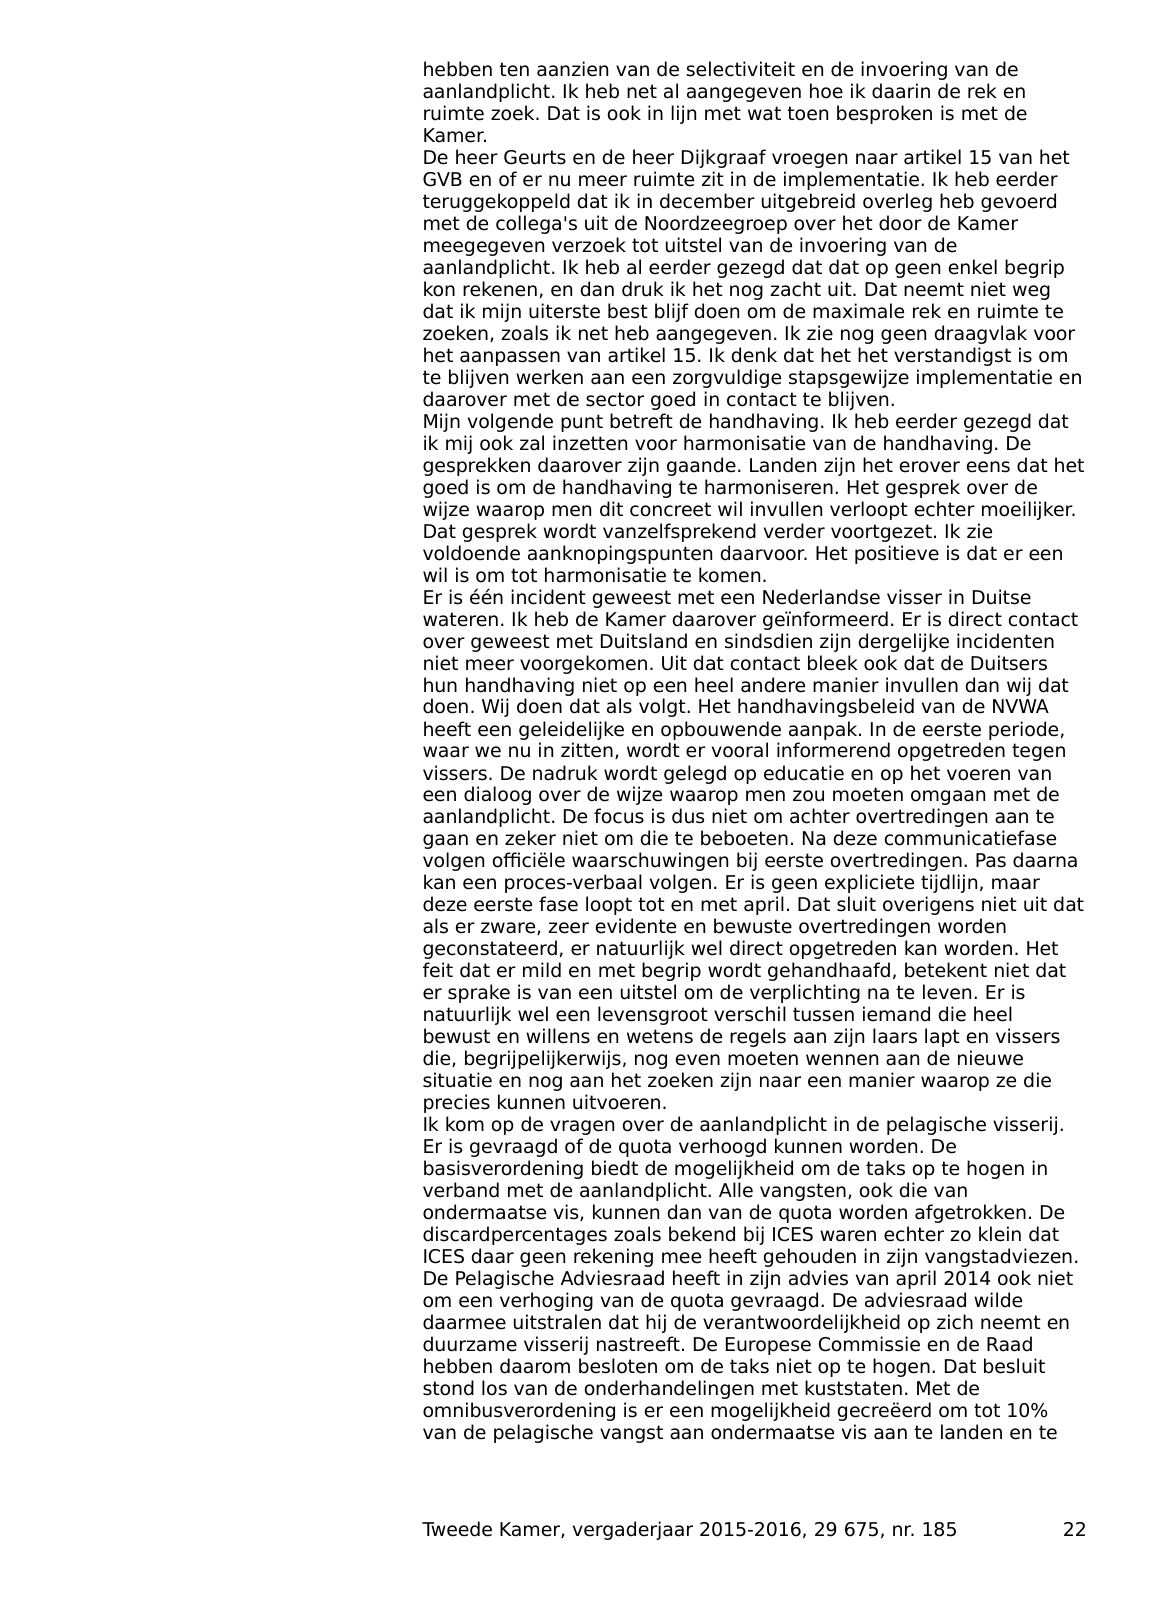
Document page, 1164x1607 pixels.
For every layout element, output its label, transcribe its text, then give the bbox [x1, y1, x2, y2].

text De heer Geurts en de heer Dijkgraaf vroegen naar artikel 15 van het GVB en of er nu meer ruimte zit in de implementatie. Ik heb eerder teruggekoppeld dat ik in december uitgebreid overleg heb gevoerd met de collega's uit de Noordzeegroep over het door de Kamer meegegeven verzoek tot uitstel van de invoering van de aanlandplicht. Ik heb al eerder gezegd dat dat op geen enkel begrip kon rekenen, en dan druk ik het nog zacht uit. Dat neemt niet weg dat ik mijn uiterste best blijf doen om de maximale rek en ruimte te zoeken, zoals ik net heb aangegeven. Ik zie nog geen draagvlak voor het aanpassen van artikel 15. Ik denk dat het het verstandigst is om te blijven werken aan een zorgvuldige stapsgewijze implementatie en daarover met de sector goed in contact te blijven. [422, 147, 1087, 411]
text hebben ten aanzien van de selectiviteit en de invoering van de aanlandplicht. Ik heb net al aangegeven hoe ik daarin de rek en ruimte zoek. Dat is ook in lijn met wat toen besproken is met de Kamer. [422, 59, 1087, 147]
text Ik kom op de vragen over de aanlandplicht in de pelagische visserij. Er is gevraagd of de quota verhoogd kunnen worden. De basisverordening biedt de mogelijkheid om de taks op te hogen in verband met de aanlandplicht. Alle vangsten, ook die van ondermaatse vis, kunnen dan van de quota worden afgetrokken. De discardpercentages zoals bekend bij ICES waren echter zo klein dat ICES daar geen rekening mee heeft gehouden in zijn vangstadviezen. De Pelagische Adviesraad heeft in zijn advies van april 2014 ook niet om een verhoging van de quota gevraagd. De adviesraad wilde daarmee uitstralen dat hij de verantwoordelijkheid op zich neemt en duurzame visserij nastreeft. De Europese Commissie en de Raad hebben daarom besloten om de taks niet op te hogen. Dat besluit stond los van de onderhandelingen met kuststaten. Met de omnibusverordening is er een mogelijkheid gecreëerd om tot 10% van de pelagische vangst aan ondermaatse vis aan te landen en te [422, 1114, 1087, 1444]
text Mijn volgende punt betreft de handhaving. Ik heb eerder gezegd dat ik mij ook zal inzetten voor harmonisatie van de handhaving. De gesprekken daarover zijn gaande. Landen zijn het erover eens dat het goed is om de handhaving te harmoniseren. Het gesprek over de wijze waarop men dit concreet wil invullen verloopt echter moeilijker. Dat gesprek wordt vanzelfsprekend verder voortgezet. Ik zie voldoende aanknopingspunten daarvoor. Het positieve is dat er een wil is om tot harmonisatie te komen. [422, 411, 1087, 587]
text Er is één incident geweest met een Nederlandse visser in Duitse wateren. Ik heb de Kamer daarover geïnformeerd. Er is direct contact over geweest met Duitsland en sindsdien zijn dergelijke incidenten niet meer voorgekomen. Uit dat contact bleek ook dat de Duitsers hun handhaving niet op een heel andere manier invullen dan wij dat doen. Wij doen dat als volgt. Het handhavingsbeleid van de NVWA heeft een geleidelijke en opbouwende aanpak. In de eerste periode, waar we nu in zitten, wordt er vooral informerend opgetreden tegen vissers. De nadruk wordt gelegd op educatie en op het voeren van een dialoog over de wijze waarop men zou moeten omgaan met de aanlandplicht. De focus is dus niet om achter overtredingen aan te gaan en zeker niet om die te beboeten. Na deze communicatiefase volgen officiële waarschuwingen bij eerste overtredingen. Pas daarna kan een proces-verbaal volgen. Er is geen expliciete tijdlijn, maar deze eerste fase loopt tot en met april. Dat sluit overigens niet uit dat als er zware, zeer evidente en bewuste overtredingen worden geconstateerd, er natuurlijk wel direct opgetreden kan worden. Het feit dat er mild en met begrip wordt gehandhaafd, betekent niet dat er sprake is van een uitstel om de verplichting na te leven. Er is natuurlijk wel een levensgroot verschil tussen iemand die heel bewust en willens en wetens de regels aan zijn laars lapt en vissers die, begrijpelijkerwijs, nog even moeten wennen aan de nieuwe situatie en nog aan het zoeken zijn naar een manier waarop ze die precies kunnen uitvoeren. [422, 587, 1087, 1114]
